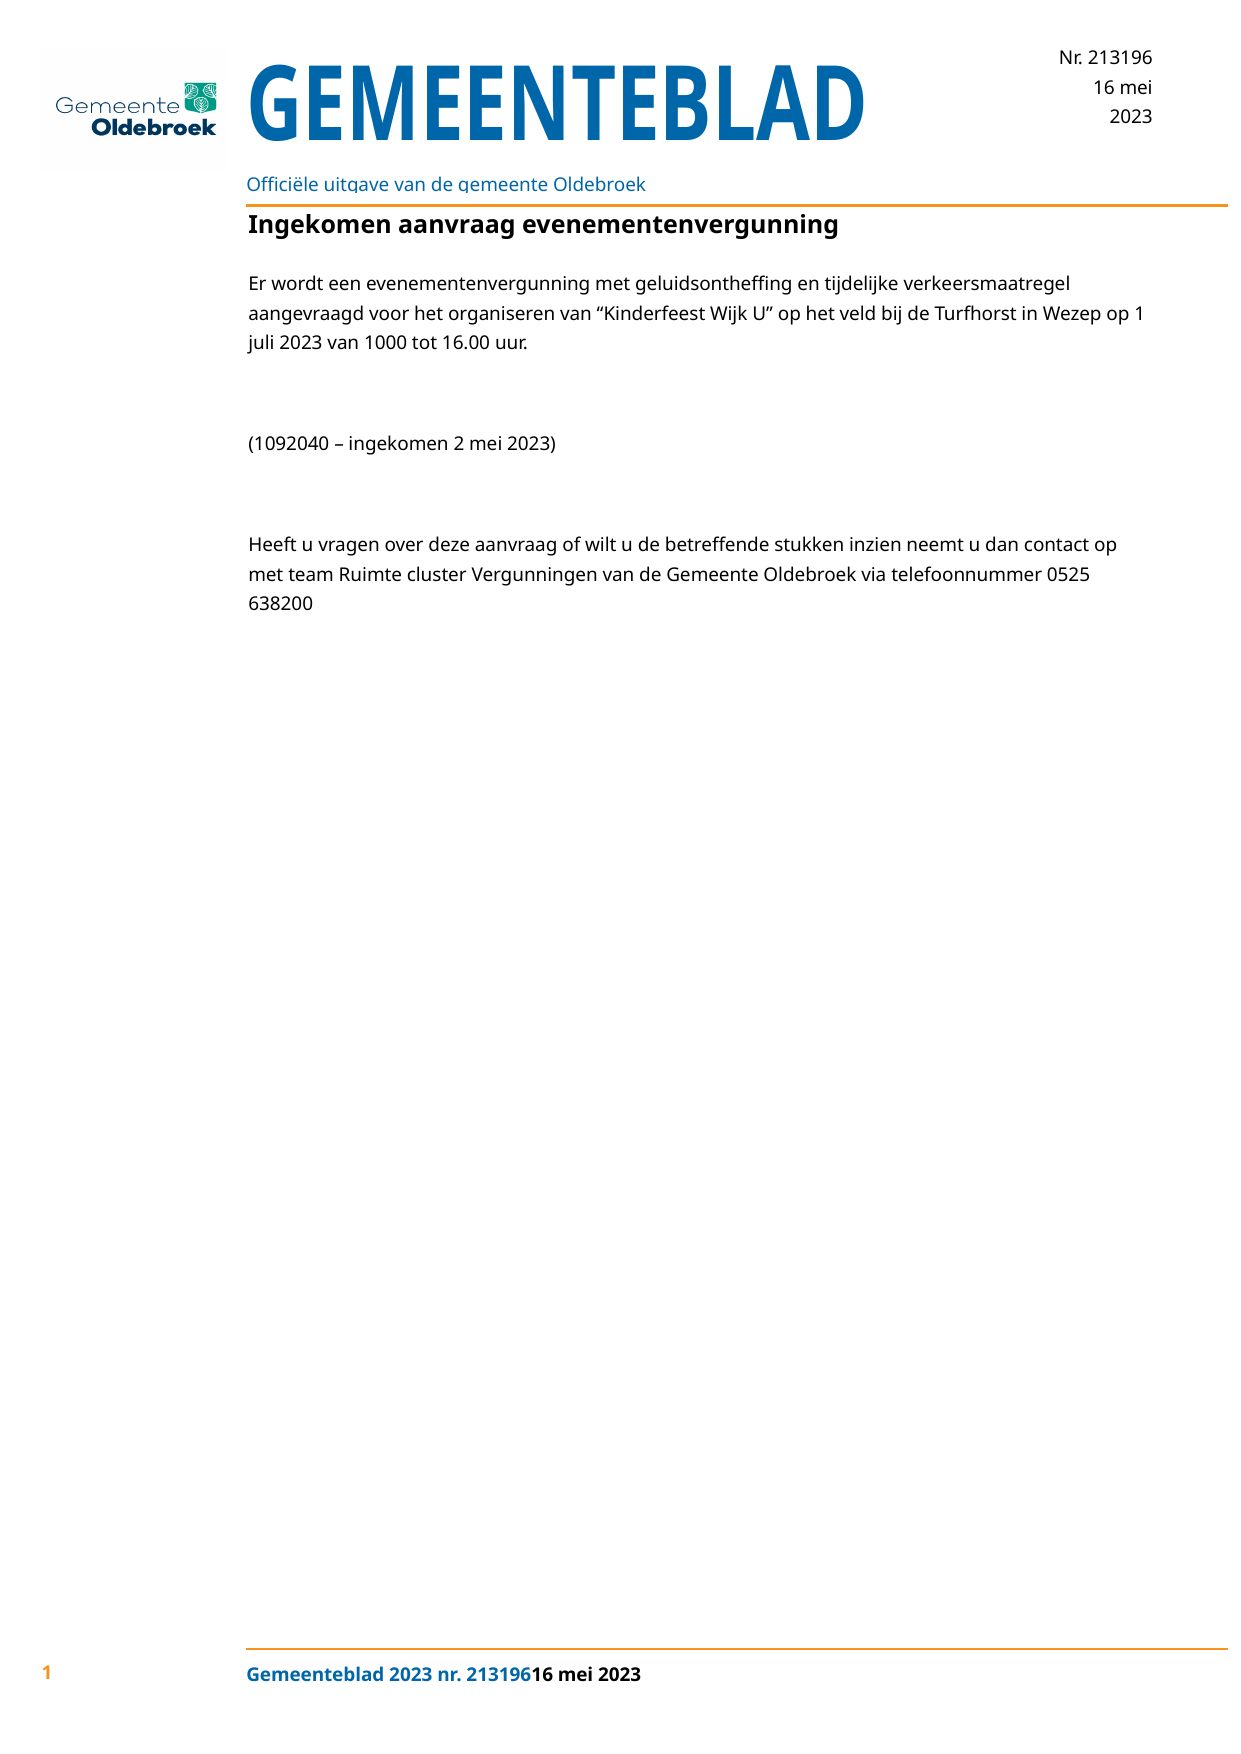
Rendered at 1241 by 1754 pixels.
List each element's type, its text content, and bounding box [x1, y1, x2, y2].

text Ingekomen aanvraag evenementenvergunning [248, 207, 1152, 241]
picture [41, 47, 231, 172]
text (1092040 – ingekomen 2 mei 2023) [248, 430, 1152, 456]
text Heeft u vragen over deze aanvraag of wilt u de betreffende stukken inzien neemt u dan contact op met team Ruimte cluster Vergunningen van de Gemeente Oldebroek via telefoonnummer 0525 638200 [248, 531, 1152, 616]
text Er wordt een evenementenvergunning met geluidsontheffing en tijdelijke verkeersmaatregel aangevraagd voor het organiseren van “Kinderfeest Wijk U” op het veld bij de Turfhorst in Wezep op 1 juli 2023 van 1000 tot 16.00 uur. [248, 270, 1152, 355]
